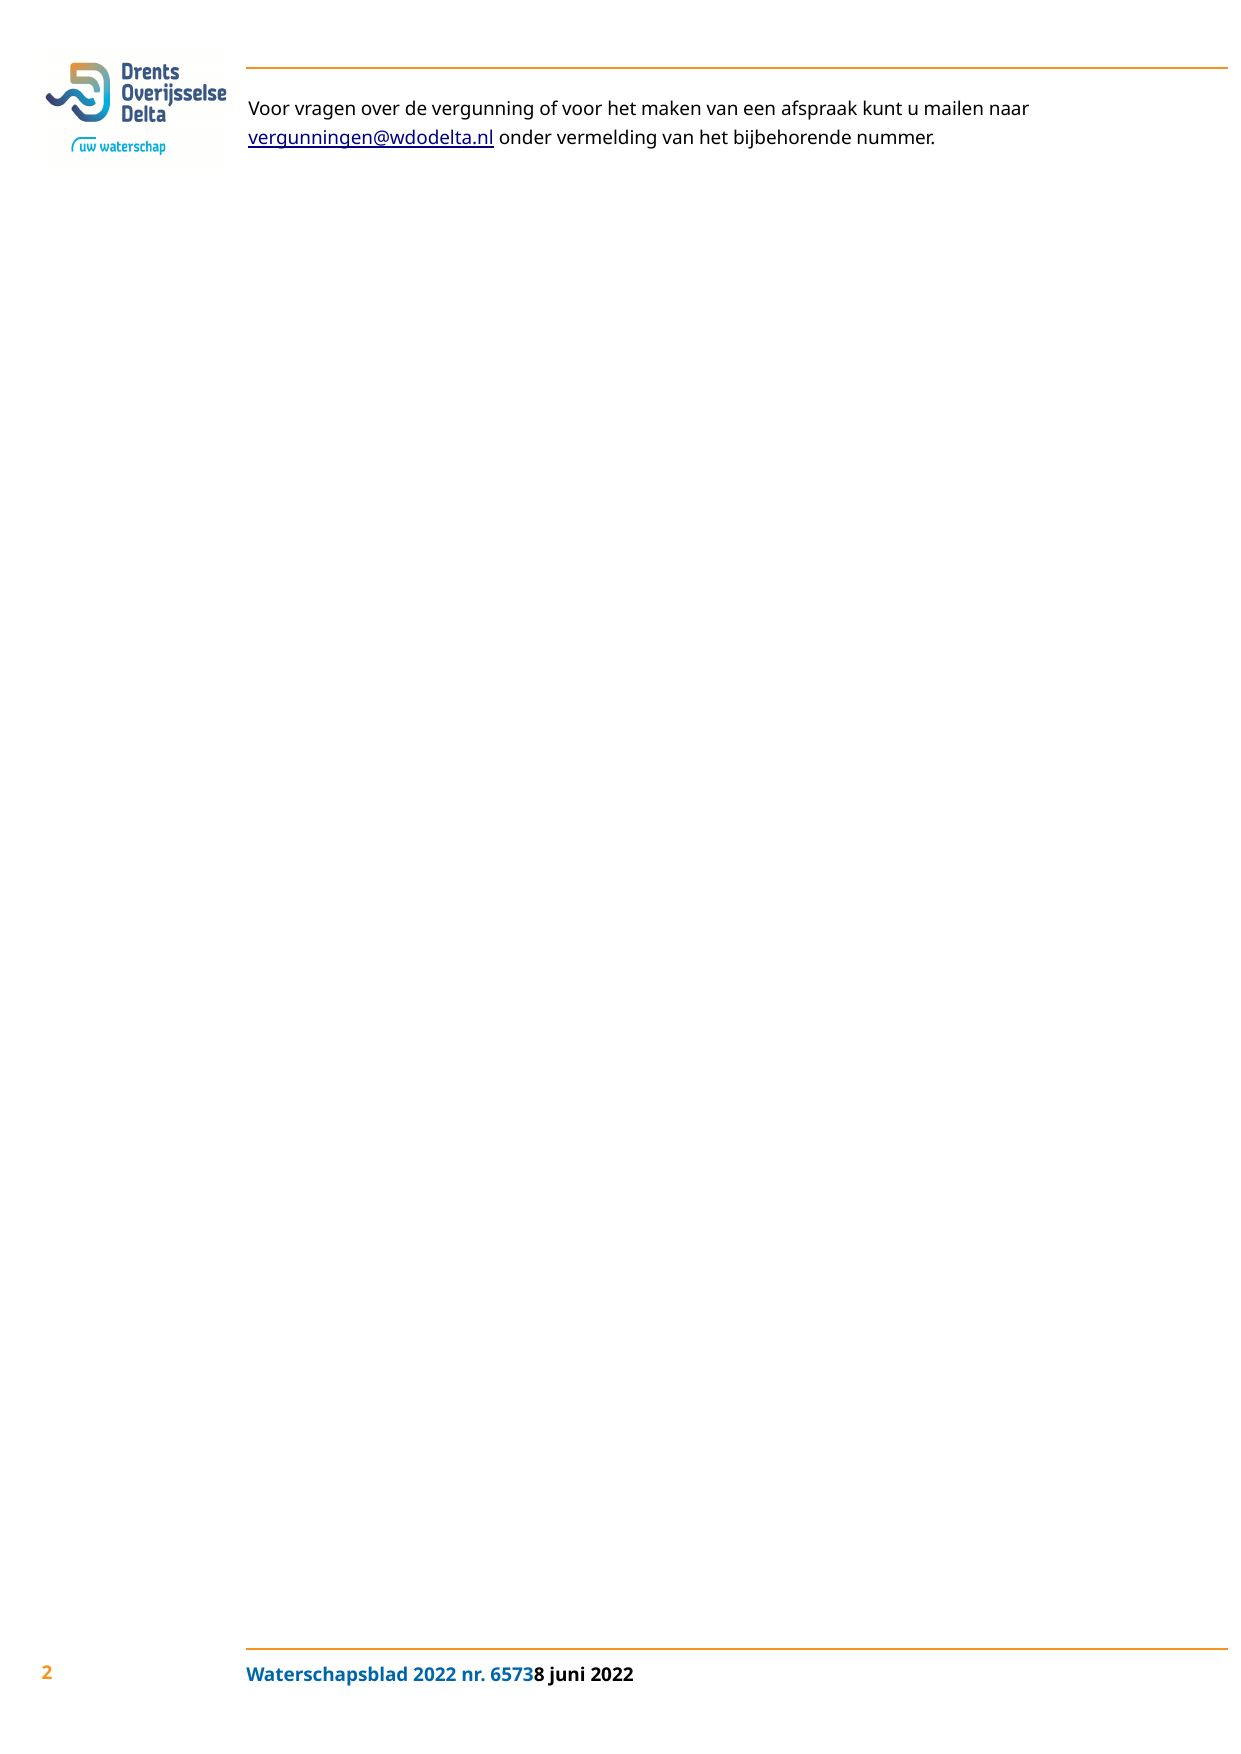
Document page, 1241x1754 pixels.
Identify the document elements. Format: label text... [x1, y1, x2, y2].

picture [41, 47, 231, 172]
text Voor vragen over de vergunning of voor het maken van een afspraak kunt u mailen naar vergunningen@wdodelta.nl onder vermelding van het bijbehorende nummer. [248, 95, 1152, 150]
